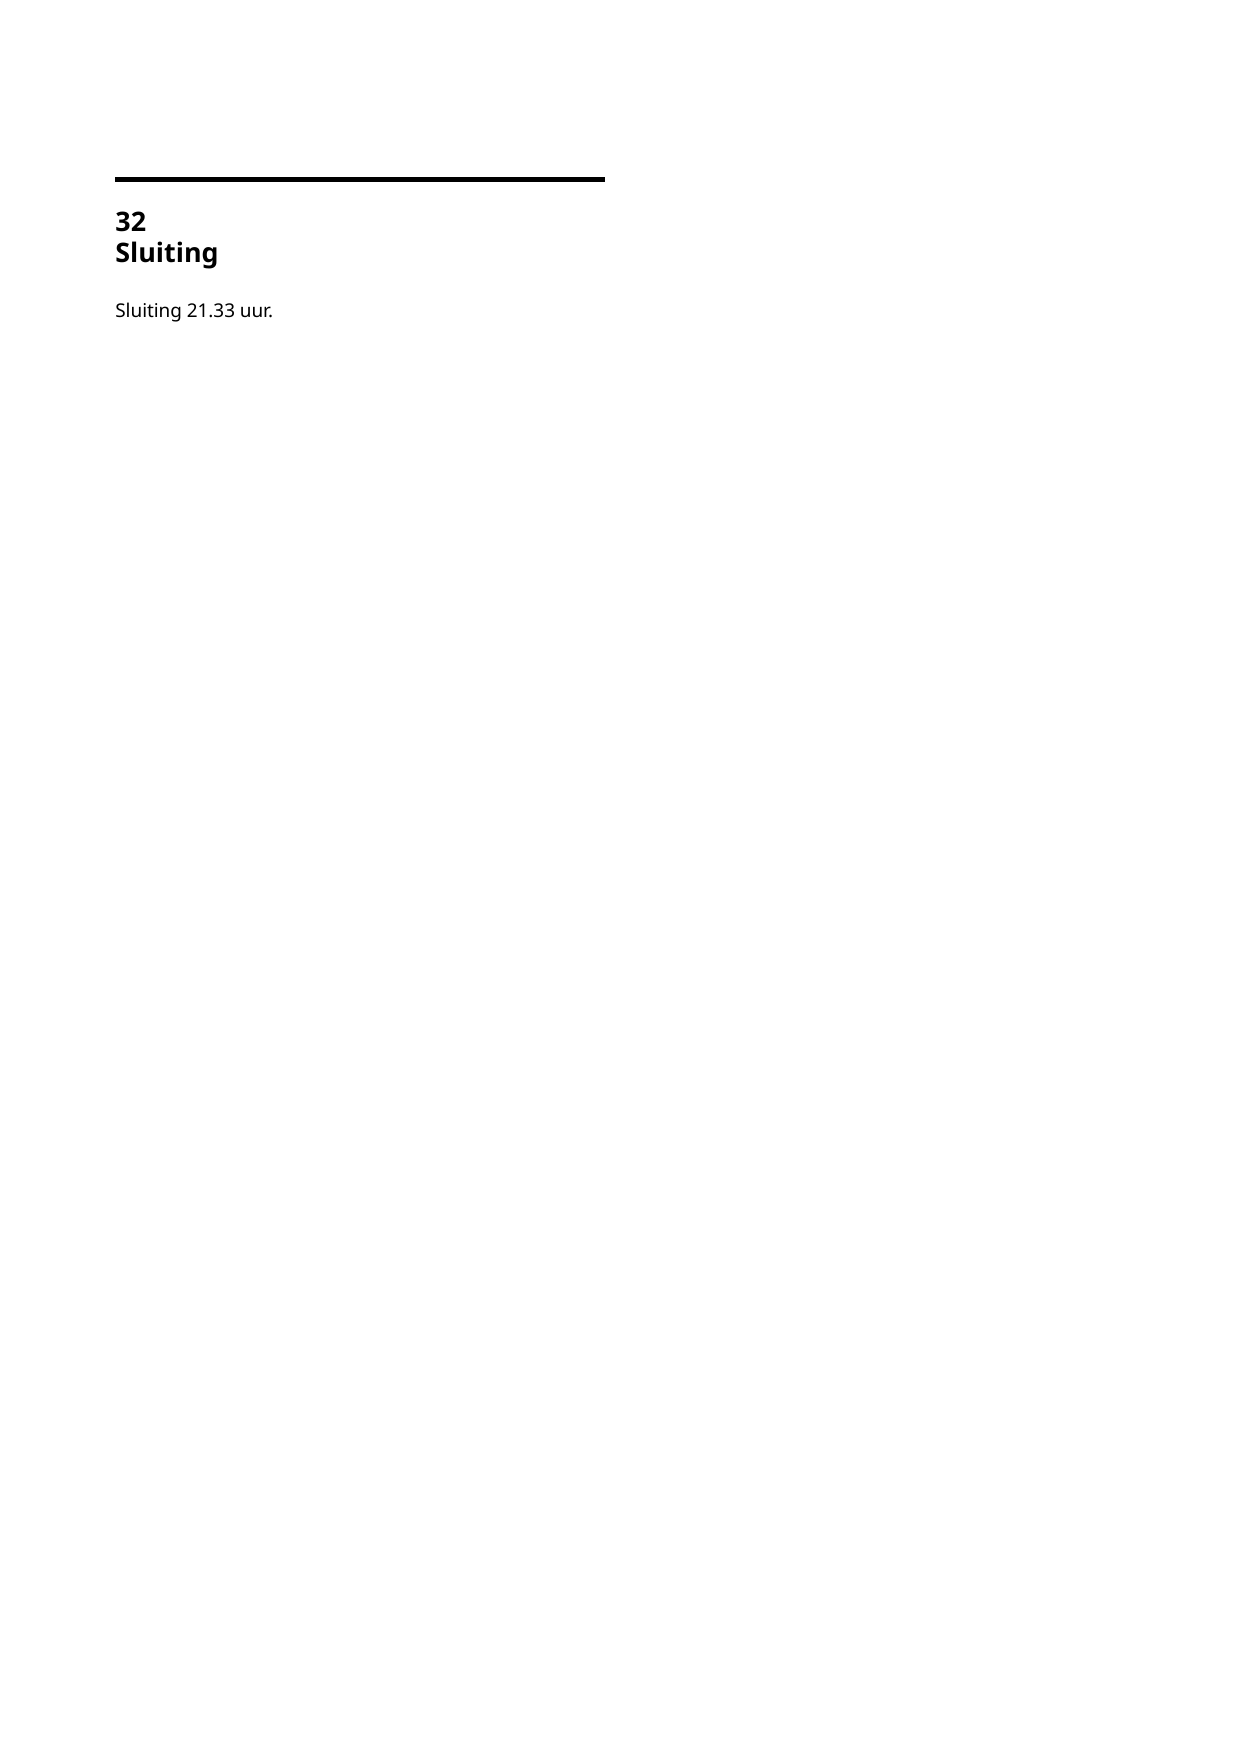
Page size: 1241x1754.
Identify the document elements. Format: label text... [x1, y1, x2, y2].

text Sluiting [115, 239, 605, 283]
text 32 [115, 203, 605, 239]
text Sluiting 21.33 uur. [115, 302, 605, 322]
